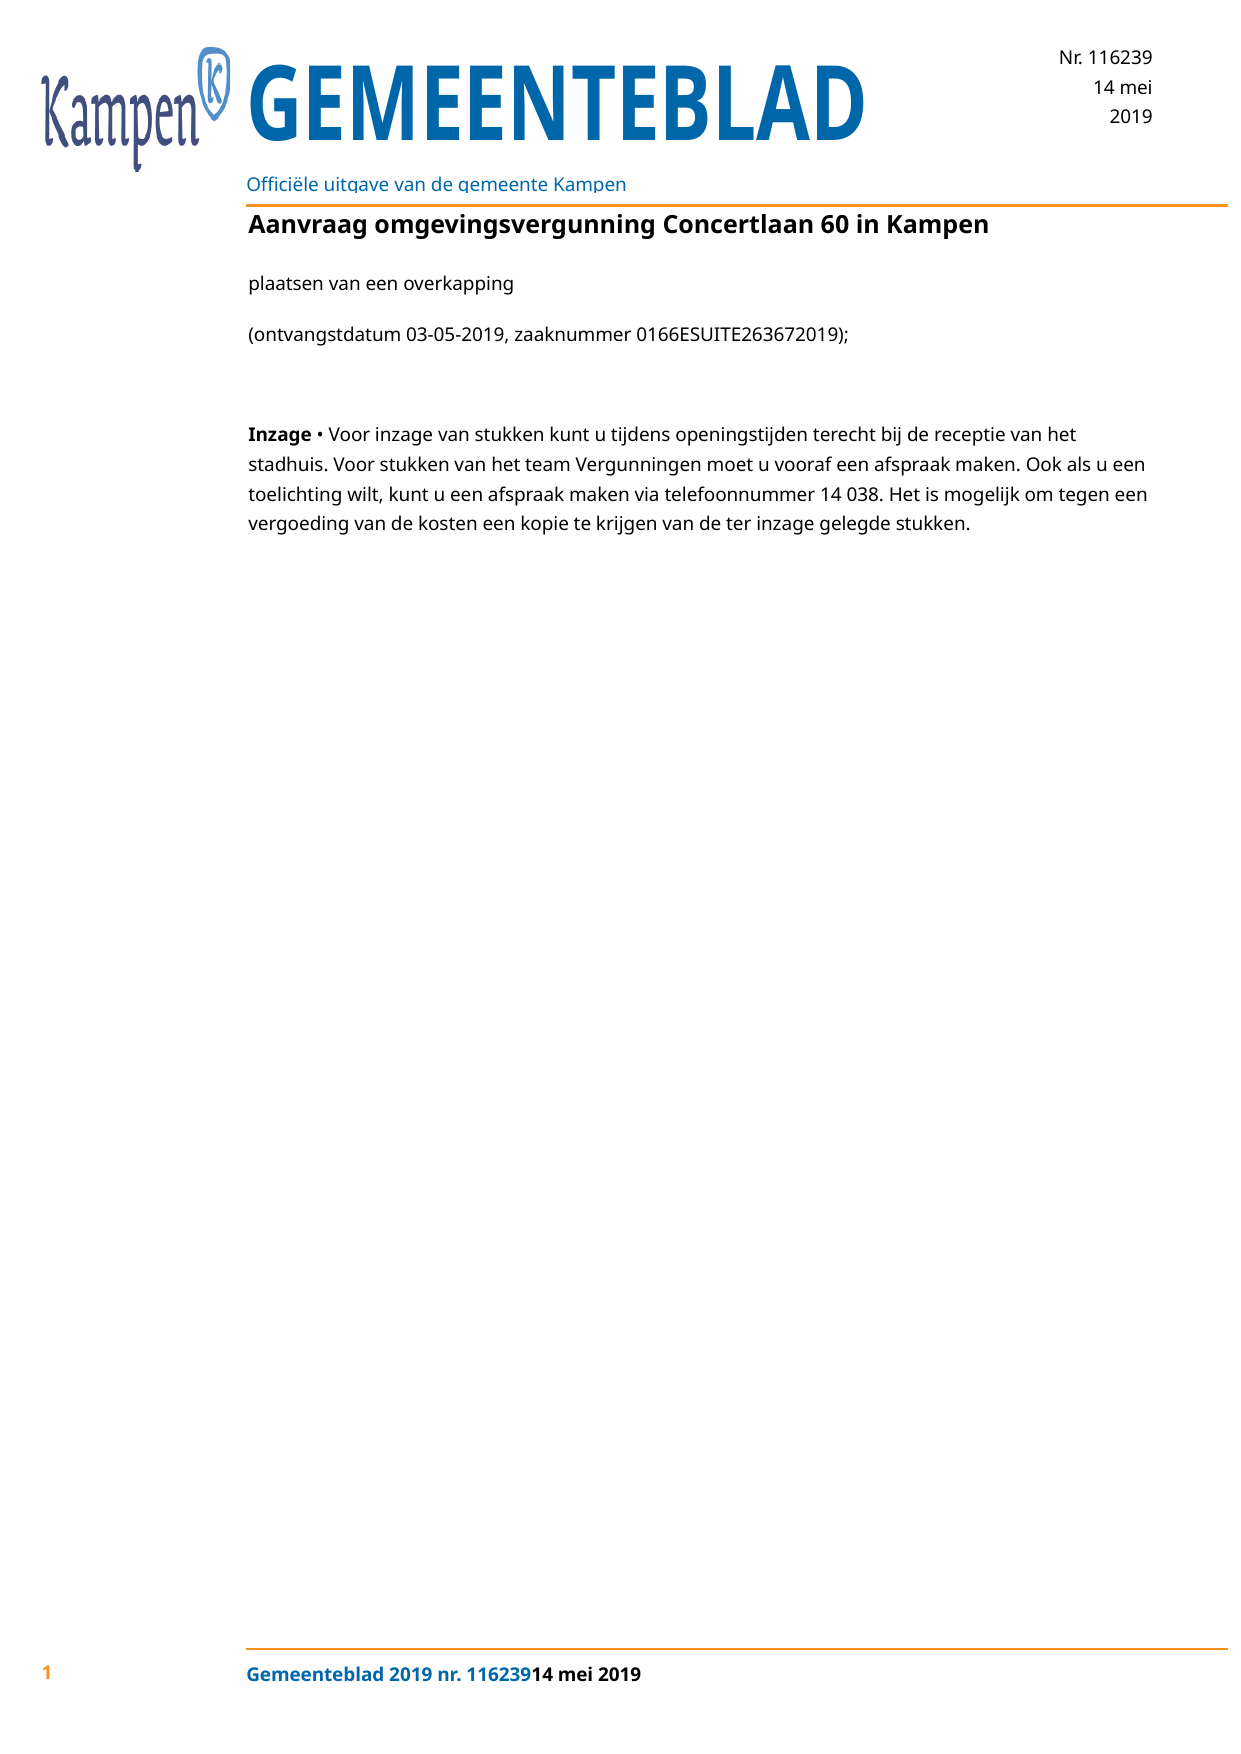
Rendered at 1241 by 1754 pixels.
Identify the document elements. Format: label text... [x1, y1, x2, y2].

text plaatsen van een overkapping [248, 270, 1152, 296]
text Aanvraag omgevingsvergunning Concertlaan 60 in Kampen [248, 207, 1152, 241]
text (ontvangstdatum 03-05-2019, zaaknummer 0166ESUITE263672019); [248, 321, 1152, 346]
text Inzage • Voor inzage van stukken kunt u tijdens openingstijden terecht bij de receptie van het stadhuis. Voor stukken van het team Vergunningen moet u vooraf een afspraak maken. Ook als u een toelichting wilt, kunt u een afspraak maken via telefoonnummer 14 038. Het is mogelijk om tegen een vergoeding van de kosten een kopie te krijgen van de ter inzage gelegde stukken. [248, 422, 1152, 536]
picture [41, 47, 231, 172]
